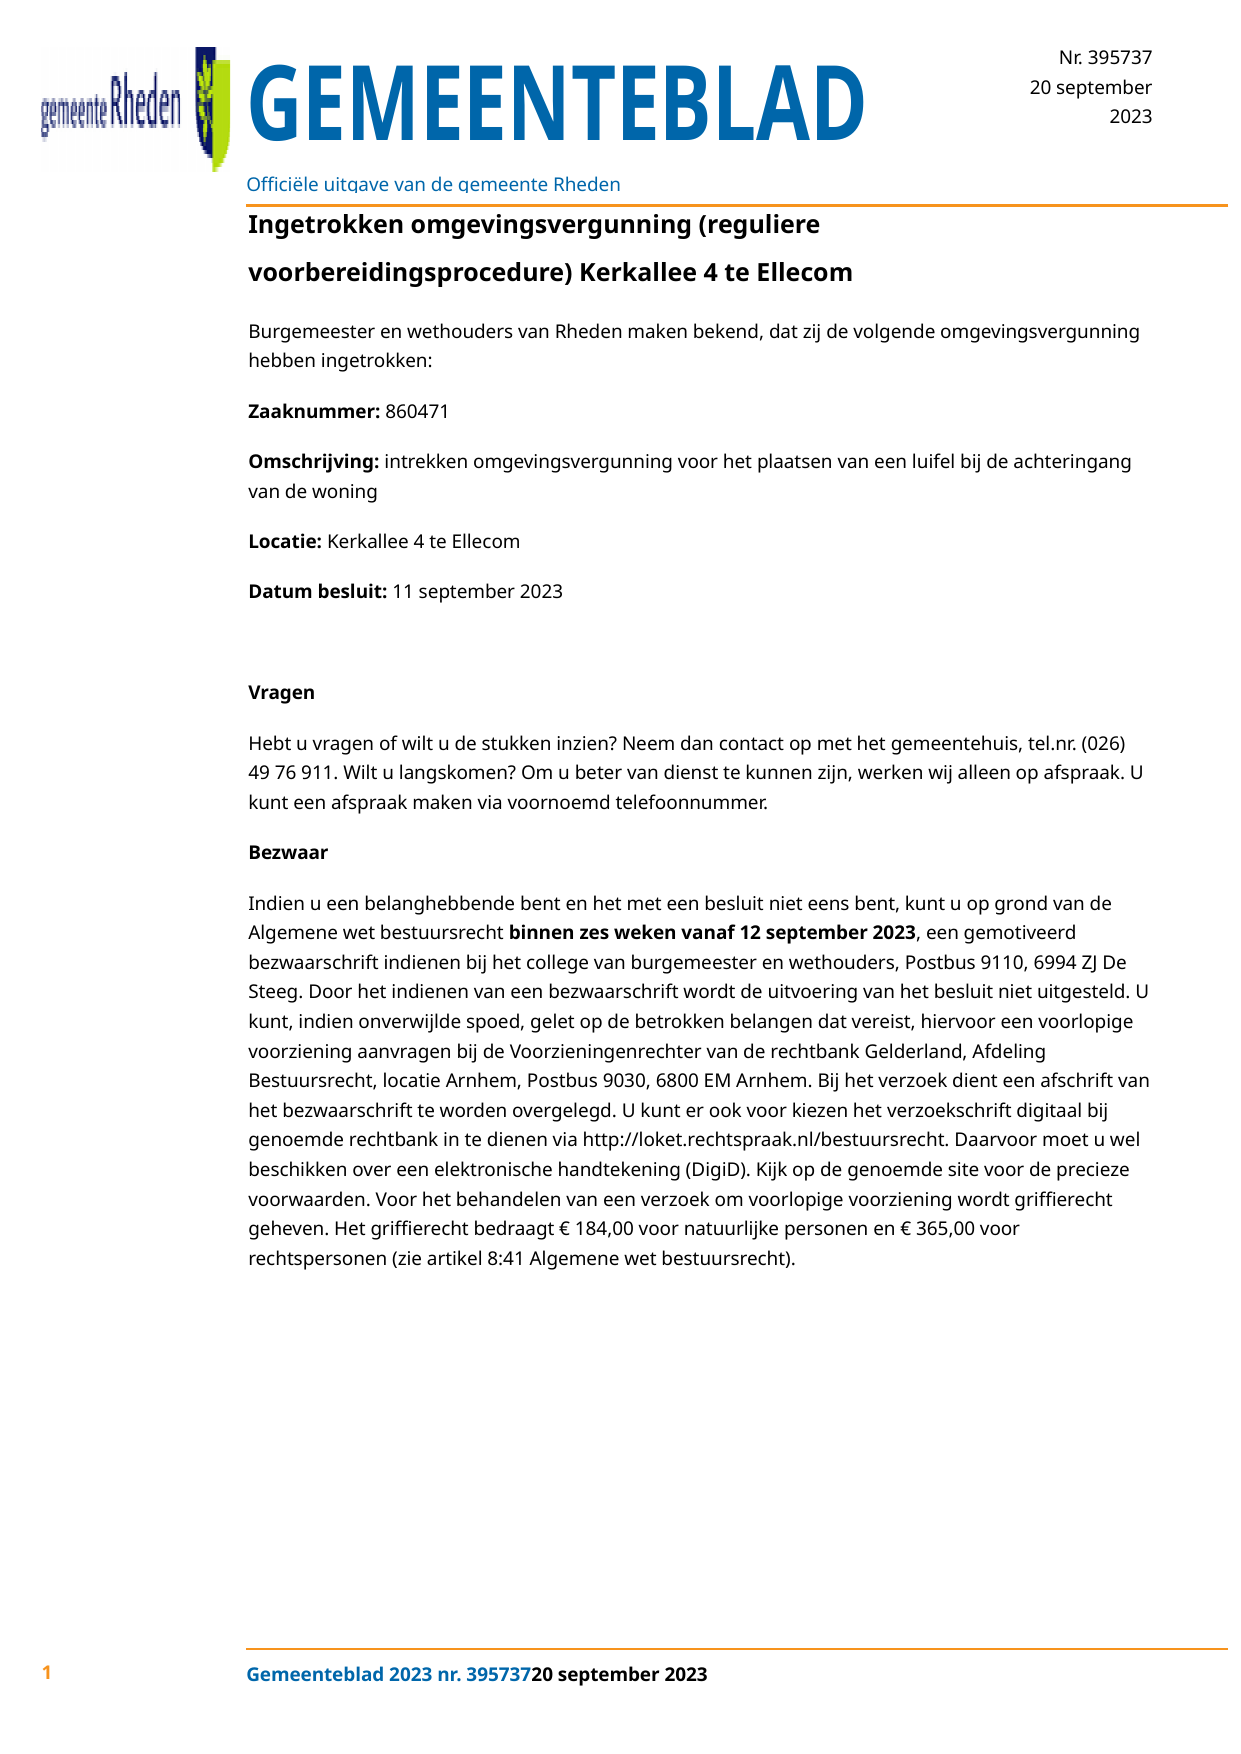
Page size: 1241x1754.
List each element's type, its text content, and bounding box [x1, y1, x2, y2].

text Locatie: Kerkallee 4 te Ellecom [248, 528, 1152, 554]
text Vragen [248, 679, 1152, 705]
picture [41, 47, 231, 172]
text Bezwaar [248, 839, 1152, 865]
text Datum besluit: 11 september 2023 [248, 579, 1152, 604]
text Indien u een belanghebbende bent en het met een besluit niet eens bent, kunt u op grond van de Algemene wet bestuursrecht binnen zes weken vanaf 12 september 2023, een gemotiveerd bezwaarschrift indienen bij het college van burgemeester en wethouders, Postbus 9110, 6994 ZJ De Steeg. Door het indienen van een bezwaarschrift wordt de uitvoering van het besluit niet uitgesteld. U kunt, indien onverwijlde spoed, gelet op de betrokken belangen dat vereist, hiervoor een voorlopige voorziening aanvragen bij de Voorzieningenrechter van de rechtbank Gelderland, Afdeling Bestuursrecht, locatie Arnhem, Postbus 9030, 6800 EM Arnhem. Bij het verzoek dient een afschrift van het bezwaarschrift te worden overgelegd. U kunt er ook voor kiezen het verzoekschrift digitaal bij genoemde rechtbank in te dienen via http://loket.rechtspraak.nl/bestuursrecht. Daarvoor moet u wel beschikken over een elektronische handtekening (DigiD). Kijk op de genoemde site voor de precieze voorwaarden. Voor het behandelen van een verzoek om voorlopige voorziening wordt griffierecht geheven. Het griffierecht bedraagt € 184,00 voor natuurlijke personen en € 365,00 voor rechtspersonen (zie artikel 8:41 Algemene wet bestuursrecht). [248, 890, 1152, 1271]
text Hebt u vragen of wilt u de stukken inzien? Neem dan contact op met het gemeentehuis, tel.nr. (026) 49 76 911. Wilt u langskomen? Om u beter van dienst te kunnen zijn, werken wij alleen op afspraak. U kunt een afspraak maken via voornoemd telefoonnummer. [248, 730, 1152, 815]
text Ingetrokken omgevingsvergunning (reguliere voorbereidingsprocedure) Kerkallee 4 te Ellecom [248, 207, 1152, 288]
text Zaaknummer: 860471 [248, 398, 1152, 424]
text Omschrijving: intrekken omgevingsvergunning voor het plaatsen van een luifel bij de achteringang van de woning [248, 448, 1152, 504]
text Burgemeester en wethouders van Rheden maken bekend, dat zij de volgende omgevingsvergunning hebben ingetrokken: [248, 318, 1152, 373]
